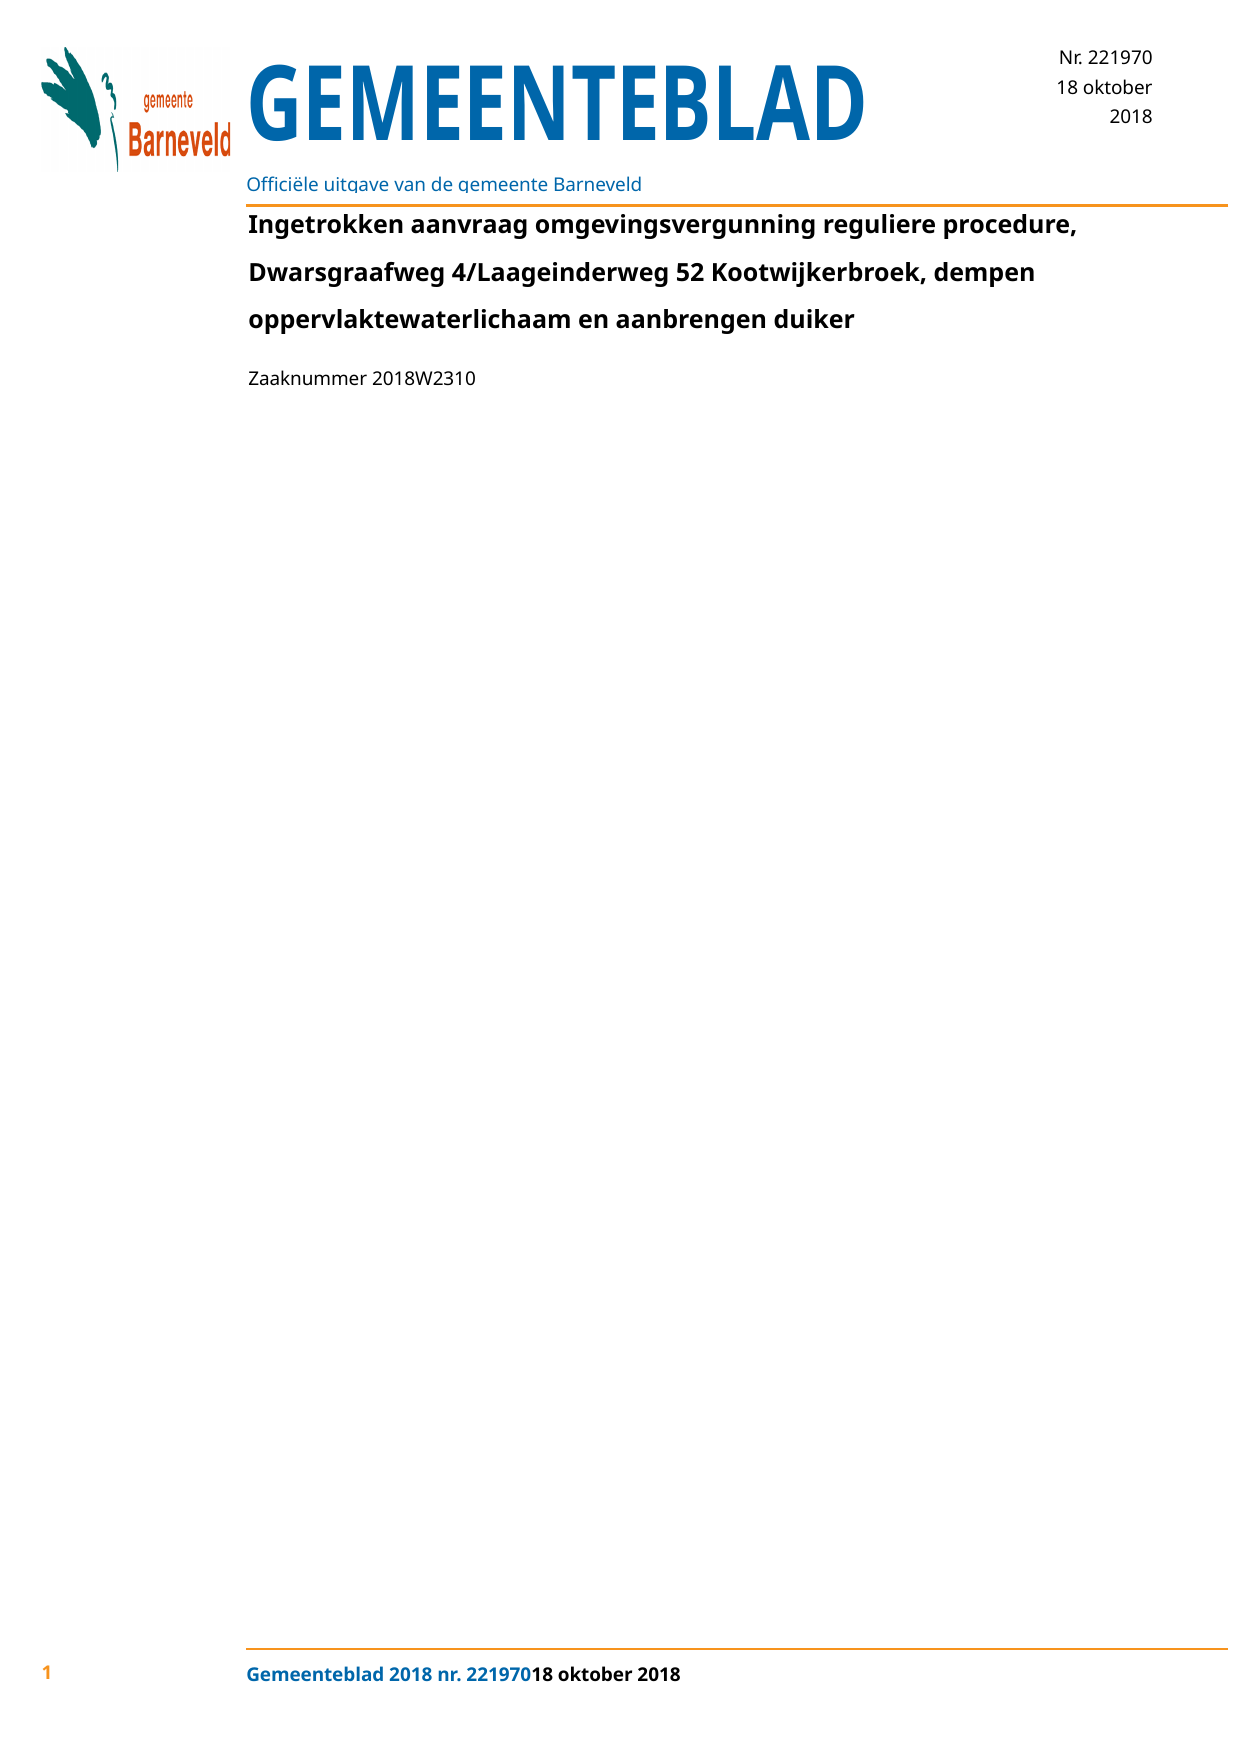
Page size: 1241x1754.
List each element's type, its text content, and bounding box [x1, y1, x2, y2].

picture [41, 47, 231, 172]
text Zaaknummer 2018W2310 [248, 366, 1152, 391]
text Ingetrokken aanvraag omgevingsvergunning reguliere procedure, Dwarsgraafweg 4/Laageinderweg 52 Kootwijkerbroek, dempen oppervlaktewaterlichaam en aanbrengen duiker [248, 207, 1152, 336]
